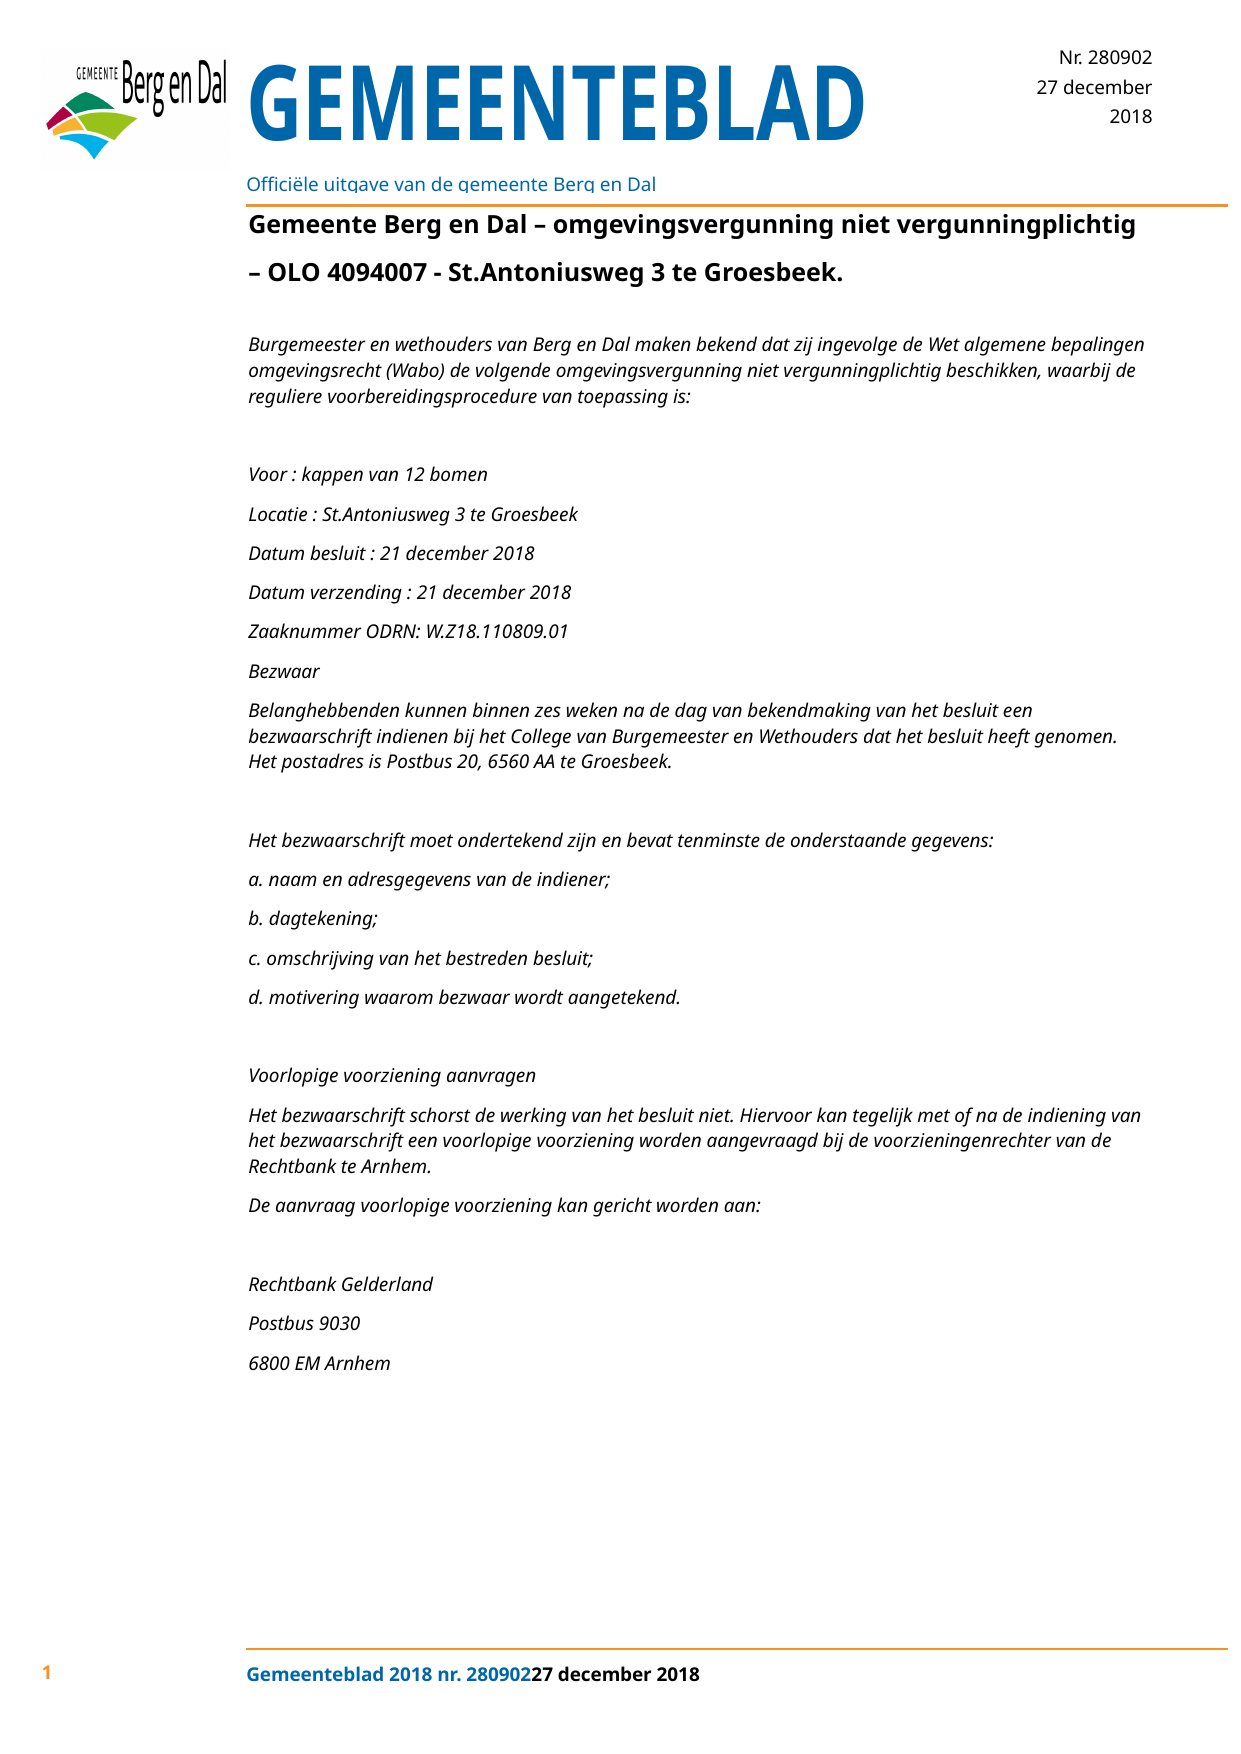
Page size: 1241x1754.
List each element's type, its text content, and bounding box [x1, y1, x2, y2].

text Bezwaar [248, 658, 1152, 683]
text d. motivering waarom bezwaar wordt aangetekend. [248, 984, 1152, 1010]
picture [41, 47, 231, 172]
text Voor : kappen van 12 bomen [248, 461, 1152, 487]
text Zaaknummer ODRN: W.Z18.110809.01 [248, 618, 1152, 644]
text Locatie : St.Antoniusweg 3 te Groesbeek [248, 501, 1152, 526]
text Postbus 9030 [248, 1311, 1152, 1336]
text Gemeente Berg en Dal – omgevingsvergunning niet vergunningplichtig – OLO 4094007 - St.Antoniusweg 3 te Groesbeek. [248, 207, 1152, 288]
text De aanvraag voorlopige voorziening kan gericht worden aan: [248, 1193, 1152, 1218]
text Datum besluit : 21 december 2018 [248, 540, 1152, 566]
text Burgemeester en wethouders van Berg en Dal maken bekend dat zij ingevolge de Wet algemene bepalingen omgevingsrecht (Wabo) de volgende omgevingsvergunning niet vergunningplichtig beschikken, waarbij de reguliere voorbereidingsprocedure van toepassing is: [248, 331, 1152, 409]
text Belanghebbenden kunnen binnen zes weken na de dag van bekendmaking van het besluit een bezwaarschrift indienen bij het College van Burgemeester en Wethouders dat het besluit heeft genomen. Het postadres is Postbus 20, 6560 AA te Groesbeek. [248, 697, 1152, 774]
text 6800 EM Arnhem [248, 1350, 1152, 1376]
text Rechtbank Gelderland [248, 1271, 1152, 1297]
text Voorlopige voorziening aanvragen [248, 1063, 1152, 1088]
text Het bezwaarschrift schorst de werking van het besluit niet. Hiervoor kan tegelijk met of na de indiening van het bezwaarschrift een voorlopige voorziening worden aangevraagd bij de voorzieningenrechter van de Rechtbank te Arnhem. [248, 1102, 1152, 1179]
text a. naam en adresgegevens van de indiener; [248, 866, 1152, 892]
text Datum verzending : 21 december 2018 [248, 579, 1152, 605]
text Het bezwaarschrift moet ondertekend zijn en bevat tenminste de onderstaande gegevens: [248, 827, 1152, 853]
text b. dagtekening; [248, 906, 1152, 931]
text c. omschrijving van het bestreden besluit; [248, 945, 1152, 971]
